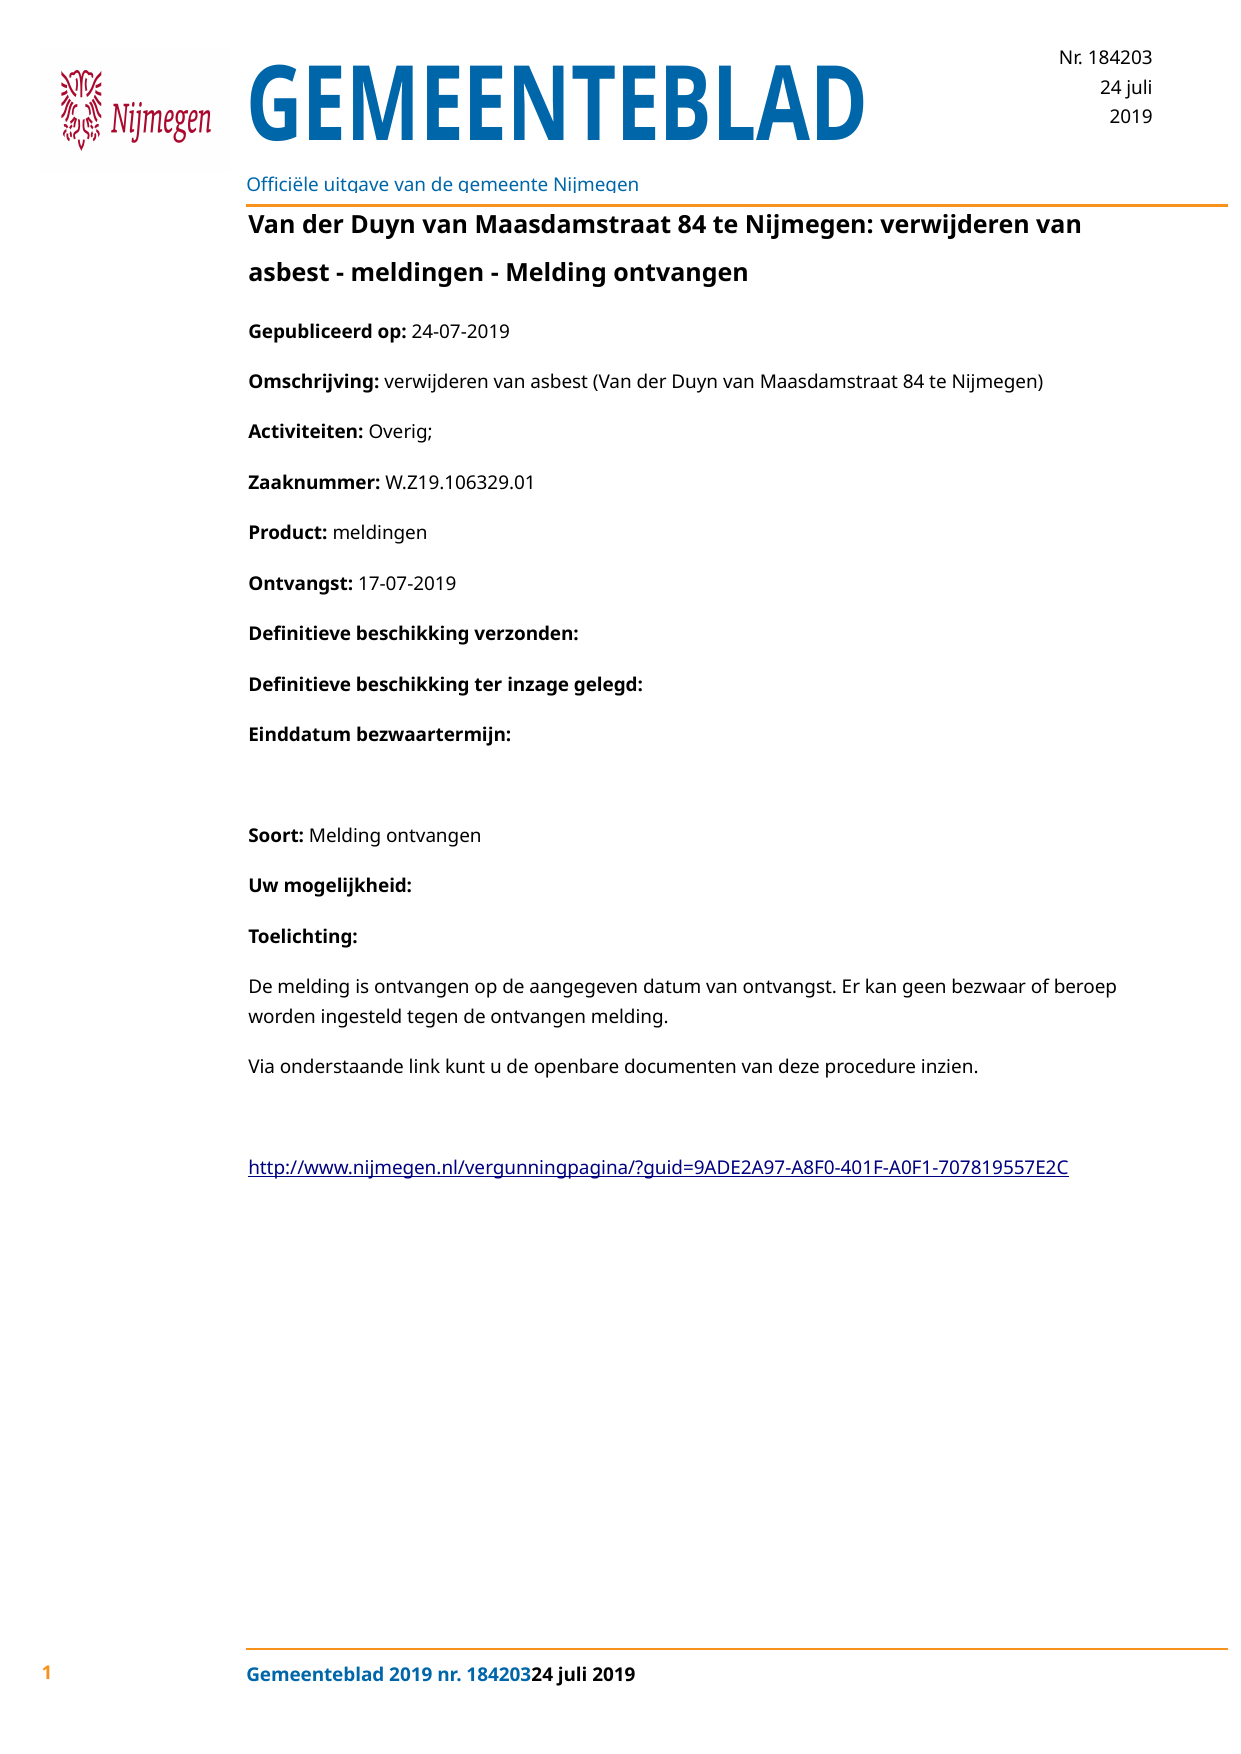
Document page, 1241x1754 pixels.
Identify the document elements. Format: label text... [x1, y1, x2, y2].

text Activiteiten: Overig; [248, 419, 1152, 444]
text Via onderstaande link kunt u de openbare documenten van deze procedure inzien. [248, 1053, 1152, 1079]
text Zaaknummer: W.Z19.106329.01 [248, 469, 1152, 495]
text Soort: Melding ontvangen [248, 822, 1152, 848]
text http://www.nijmegen.nl/vergunningpagina/?guid=9ADE2A97-A8F0-401F-A0F1-707819557E2C [248, 1154, 1152, 1180]
text Ontvangst: 17-07-2019 [248, 570, 1152, 596]
picture [41, 47, 231, 172]
text Van der Duyn van Maasdamstraat 84 te Nijmegen: verwijderen van asbest - meldingen - Melding ontvangen [248, 207, 1152, 288]
text Definitieve beschikking verzonden: [248, 620, 1152, 646]
text Einddatum bezwaartermijn: [248, 721, 1152, 747]
text Toelichting: [248, 923, 1152, 949]
text Definitieve beschikking ter inzage gelegd: [248, 671, 1152, 697]
text Product: meldingen [248, 519, 1152, 545]
text Gepubliceerd op: 24-07-2019 [248, 318, 1152, 344]
text De melding is ontvangen op de aangegeven datum van ontvangst. Er kan geen bezwaar of beroep worden ingesteld tegen de ontvangen melding. [248, 973, 1152, 1029]
text Omschrijving: verwijderen van asbest (Van der Duyn van Maasdamstraat 84 te Nijmegen) [248, 368, 1152, 394]
text Uw mogelijkheid: [248, 872, 1152, 898]
